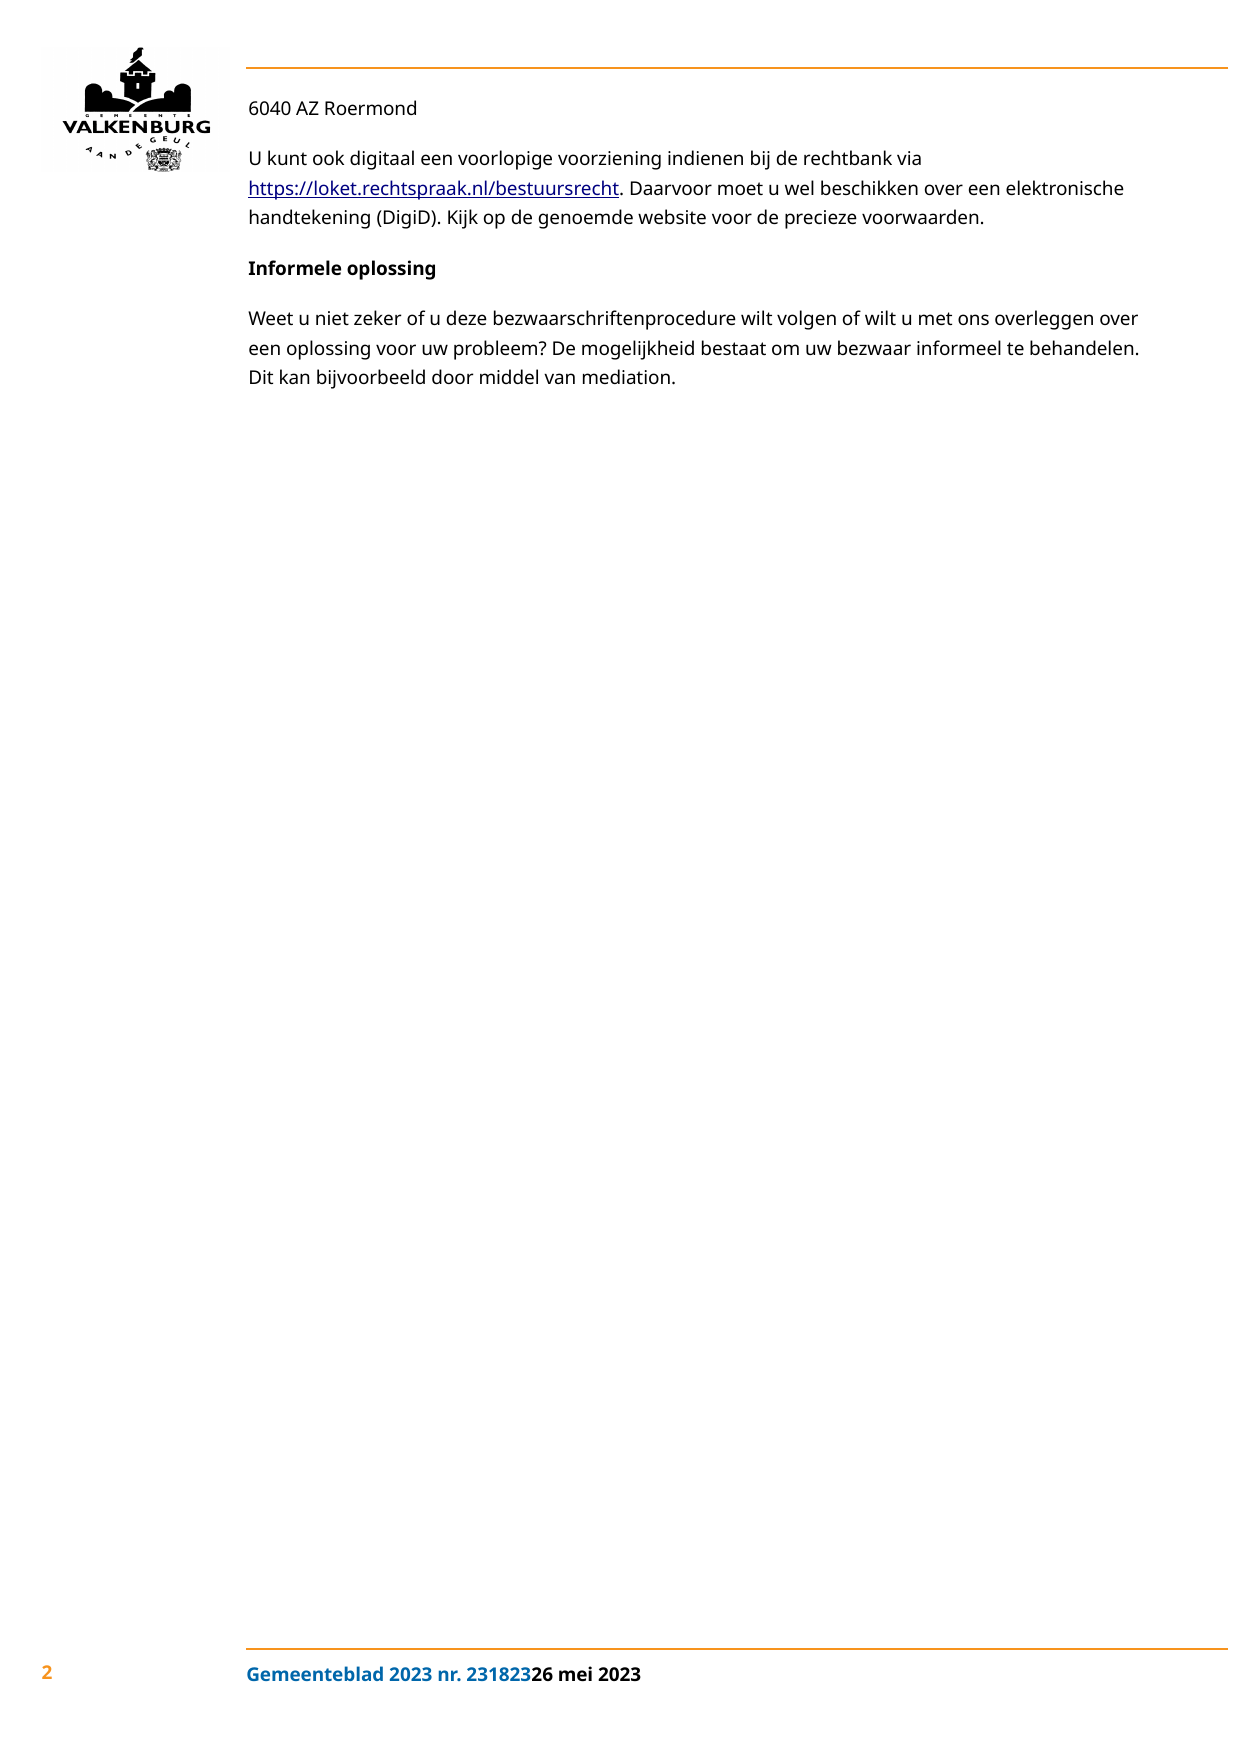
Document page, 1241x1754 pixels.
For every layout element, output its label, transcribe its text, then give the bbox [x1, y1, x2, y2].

text Informele oplossing [248, 255, 1152, 281]
picture [41, 47, 231, 172]
text Weet u niet zeker of u deze bezwaarschriftenprocedure wilt volgen of wilt u met ons overleggen over een oplossing voor uw probleem? De mogelijkheid bestaat om uw bezwaar informeel te behandelen. Dit kan bijvoorbeeld door middel van mediation. [248, 305, 1152, 390]
text 6040 AZ Roermond [248, 95, 1152, 121]
text U kunt ook digitaal een voorlopige voorziening indienen bij de rechtbank via https://loket.rechtspraak.nl/bestuursrecht. Daarvoor moet u wel beschikken over een elektronische handtekening (DigiD). Kijk op de genoemde website voor de precieze voorwaarden. [248, 145, 1152, 230]
